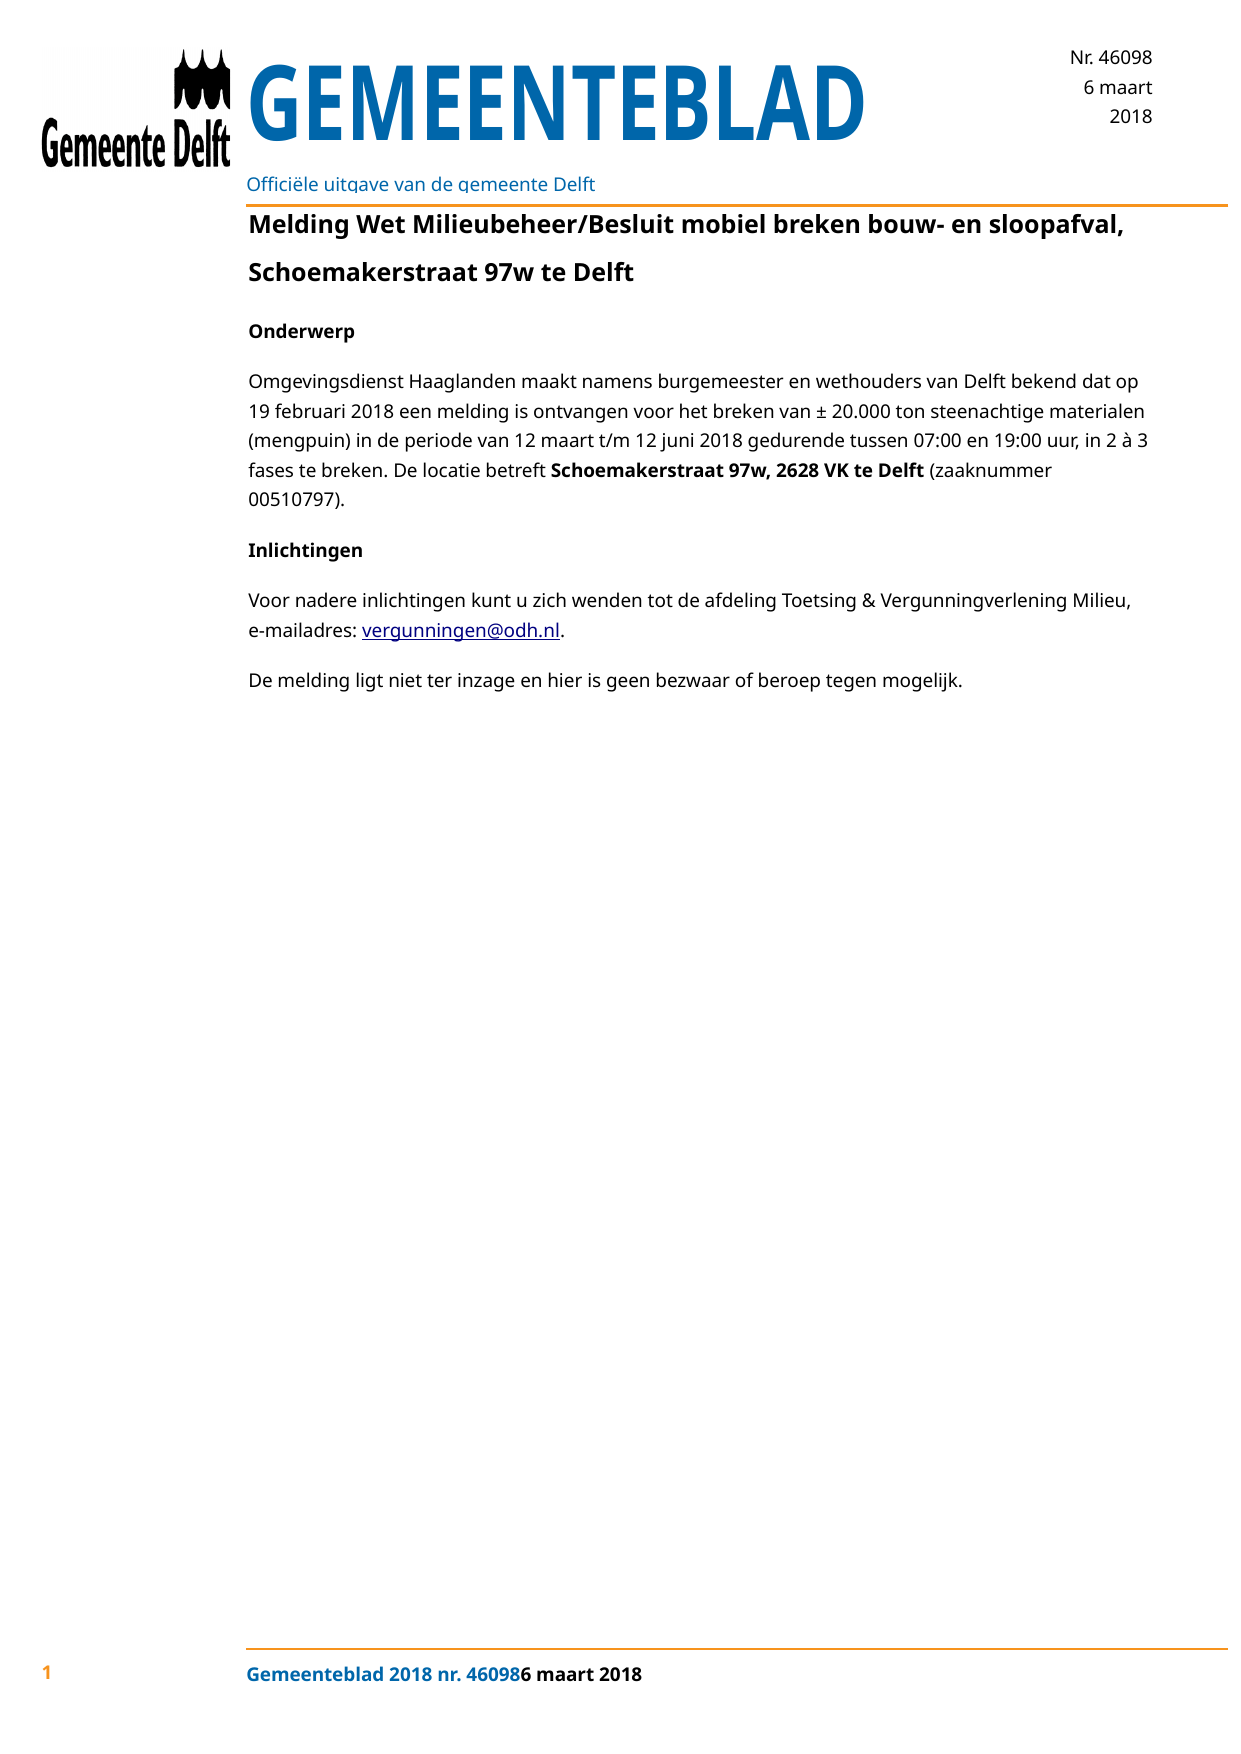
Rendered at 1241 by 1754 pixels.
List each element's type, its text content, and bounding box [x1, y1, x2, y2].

text Inlichtingen [248, 537, 1152, 563]
picture [41, 47, 231, 172]
text Omgevingsdienst Haaglanden maakt namens burgemeester en wethouders van Delft bekend dat op 19 februari 2018 een melding is ontvangen voor het breken van ± 20.000 ton steenachtige materialen (mengpuin) in de periode van 12 maart t/m 12 juni 2018 gedurende tussen 07:00 en 19:00 uur, in 2 à 3 fases te breken. De locatie betreft Schoemakerstraat 97w, 2628 VK te Delft (zaaknummer 00510797). [248, 368, 1152, 512]
text De melding ligt niet ter inzage en hier is geen bezwaar of beroep tegen mogelijk. [248, 667, 1152, 693]
text Melding Wet Milieubeheer/Besluit mobiel breken bouw- en sloopafval, Schoemakerstraat 97w te Delft [248, 207, 1152, 288]
text Voor nadere inlichtingen kunt u zich wenden tot de afdeling Toetsing & Vergunningverlening Milieu, e-mailadres: vergunningen@odh.nl. [248, 587, 1152, 643]
text Onderwerp [248, 318, 1152, 344]
